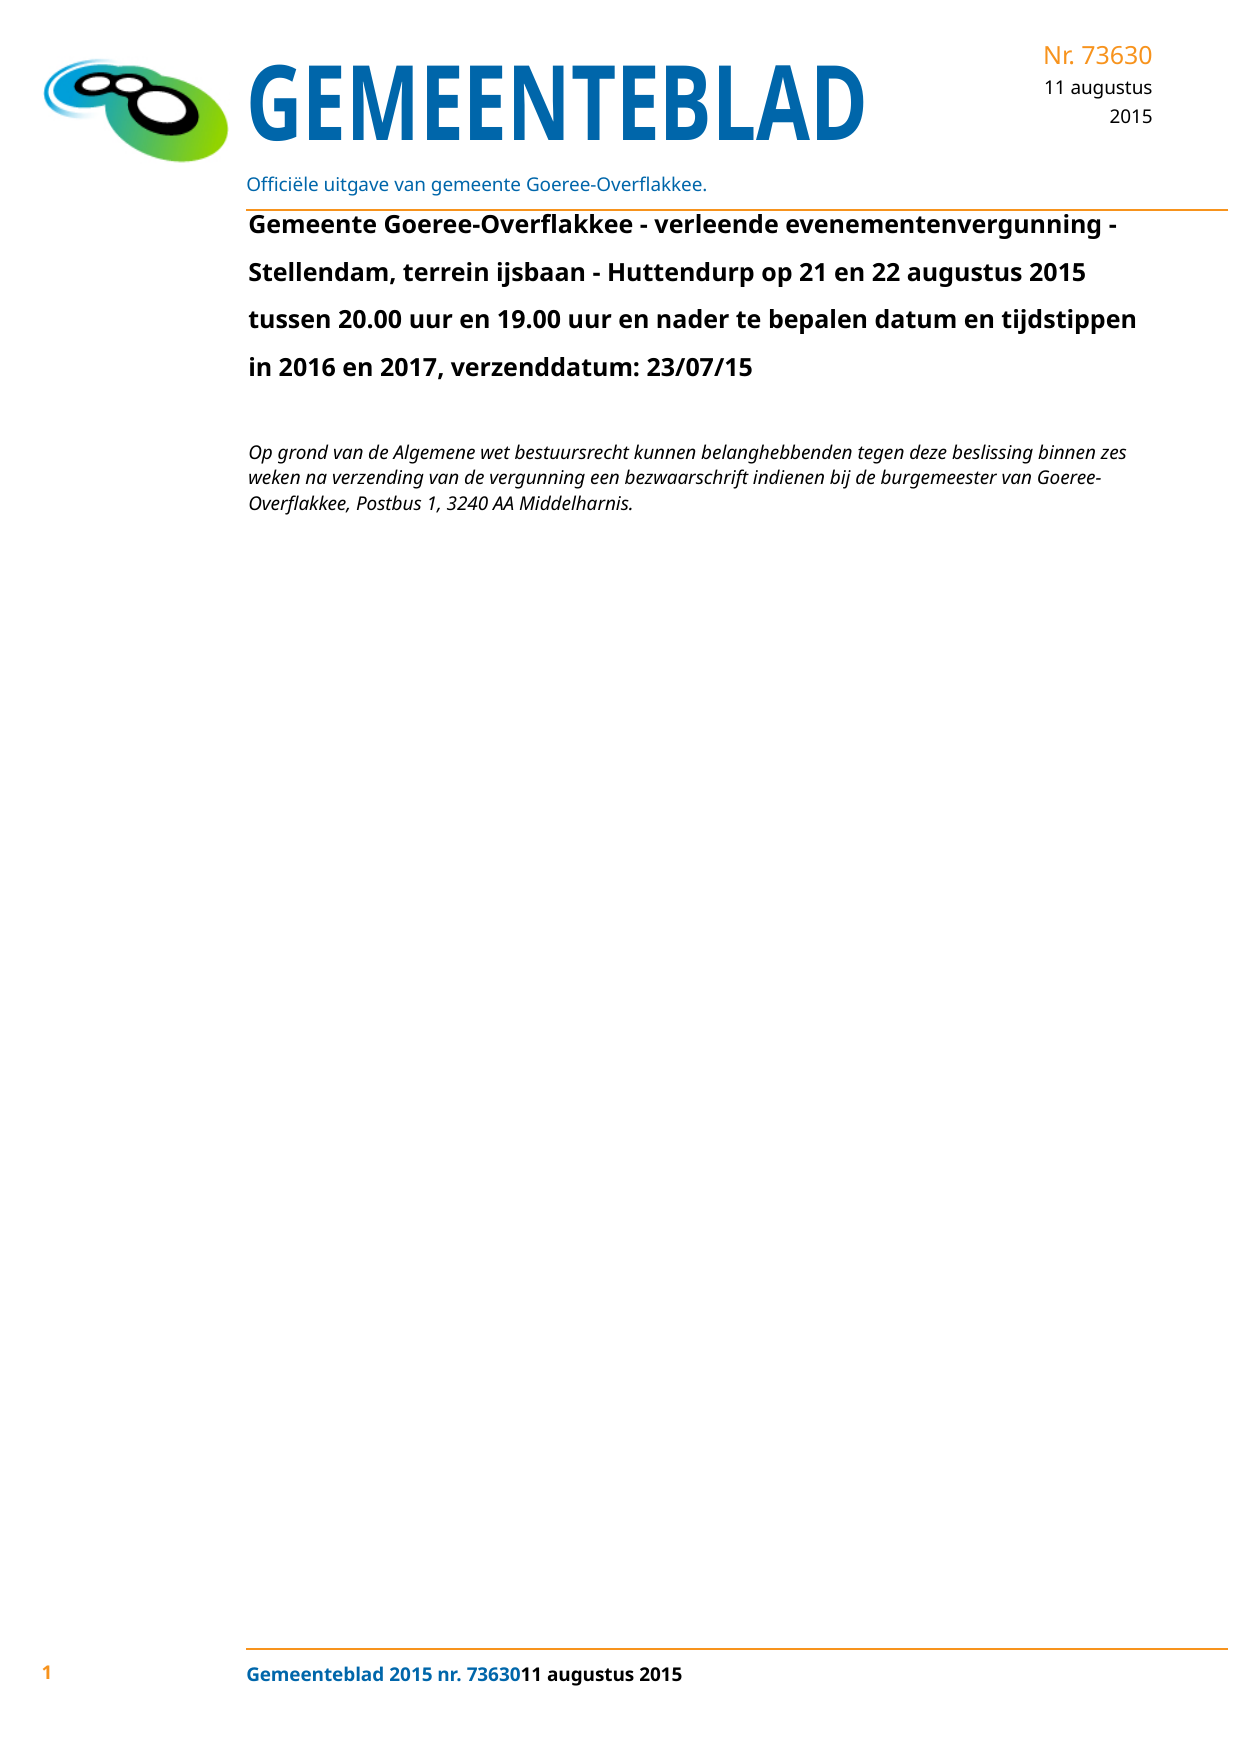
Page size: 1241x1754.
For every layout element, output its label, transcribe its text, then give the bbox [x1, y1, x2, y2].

picture [41, 47, 231, 172]
text Op grond van de Algemene wet bestuursrecht kunnen belanghebbenden tegen deze beslissing binnen zes weken na verzending van de vergunning een bezwaarschrift indienen bij de burgemeester van Goeree-Overflakkee, Postbus 1, 3240 AA Middelharnis. [248, 439, 1152, 516]
text Gemeente Goeree-Overflakkee - verleende evenementenvergunning - Stellendam, terrein ijsbaan - Huttendurp op 21 en 22 augustus 2015 tussen 20.00 uur en 19.00 uur en nader te bepalen datum en tijdstippen in 2016 en 2017, verzenddatum: 23/07/15 [248, 211, 1152, 384]
